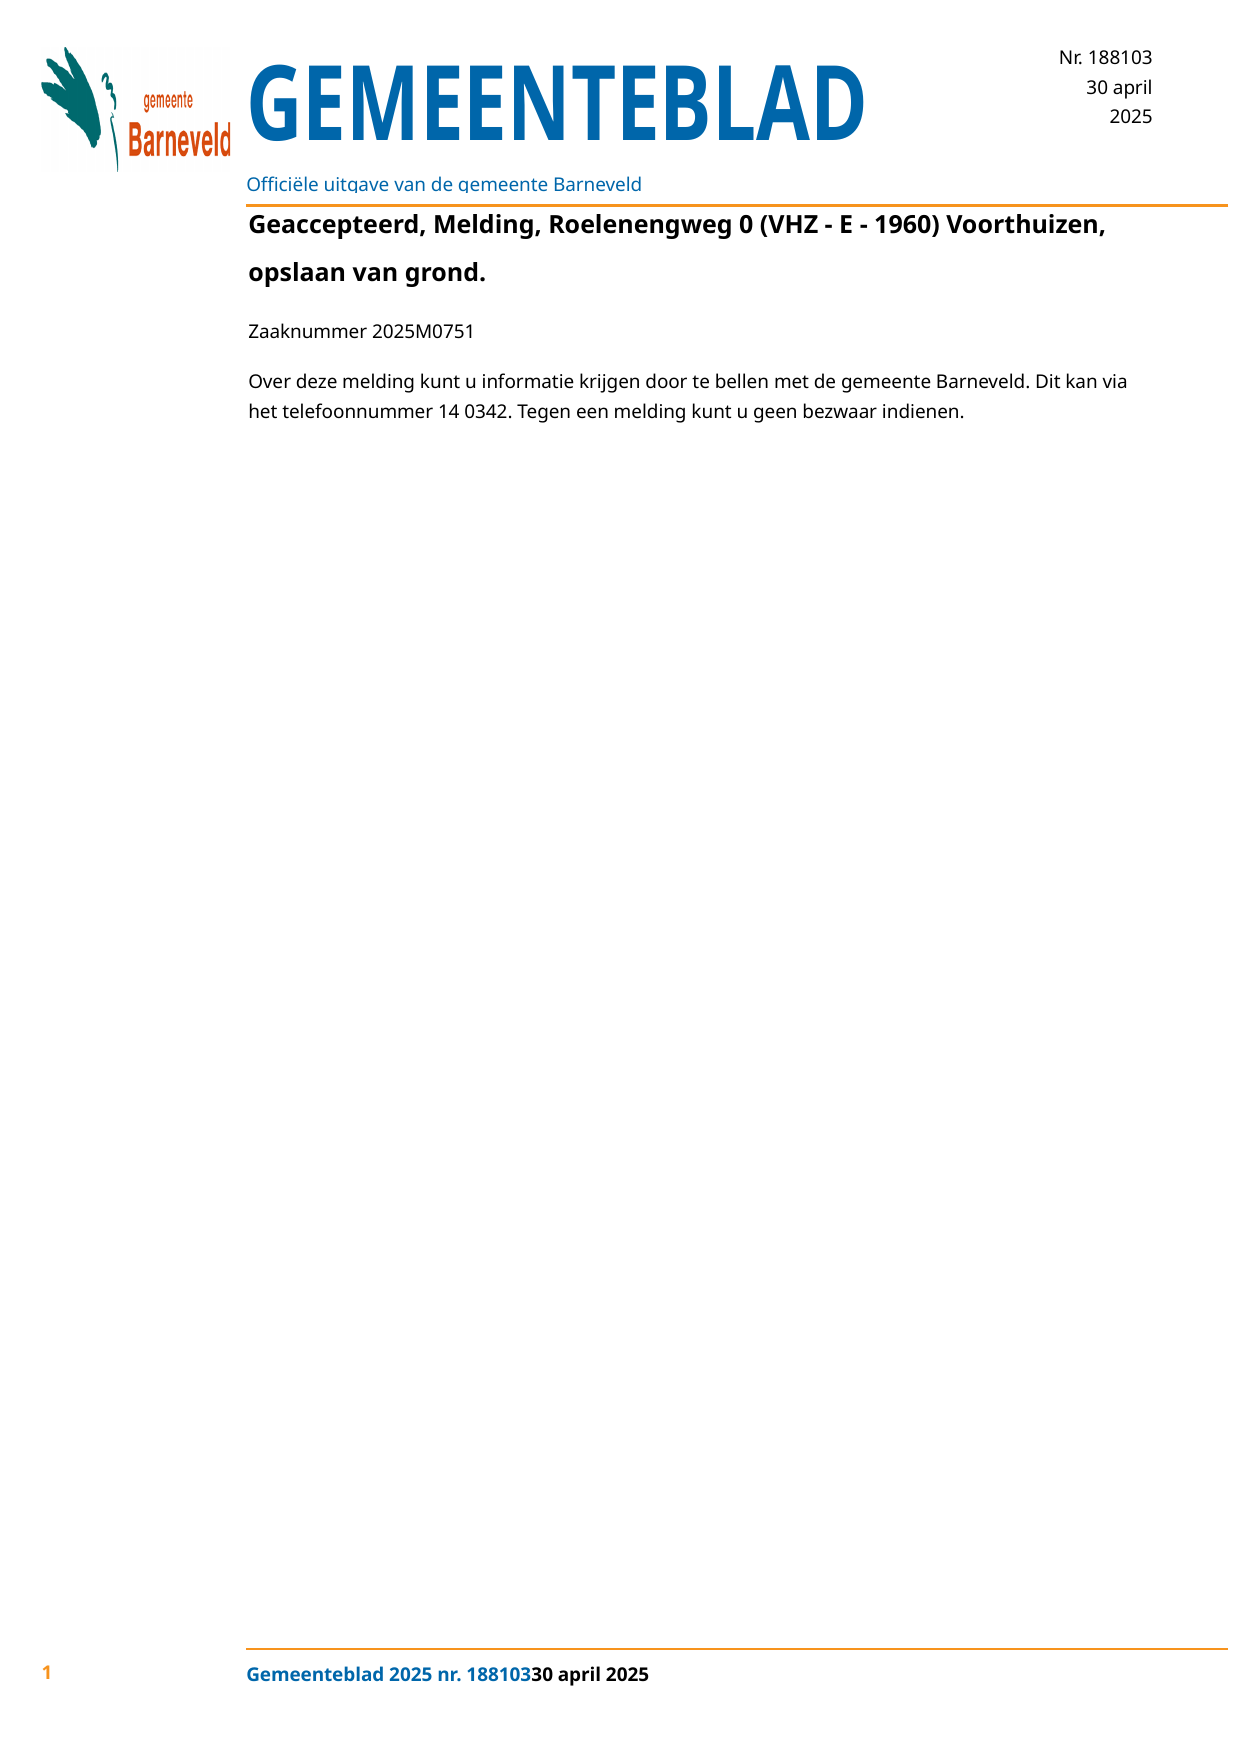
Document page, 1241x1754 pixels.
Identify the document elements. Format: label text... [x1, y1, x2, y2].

picture [41, 47, 231, 172]
text Geaccepteerd, Melding, Roelenengweg 0 (VHZ - E - 1960) Voorthuizen, opslaan van grond. [248, 207, 1152, 288]
text Over deze melding kunt u informatie krijgen door te bellen met de gemeente Barneveld. Dit kan via het telefoonnummer 14 0342. Tegen een melding kunt u geen bezwaar indienen. [248, 368, 1152, 424]
text Zaaknummer 2025M0751 [248, 318, 1152, 344]
